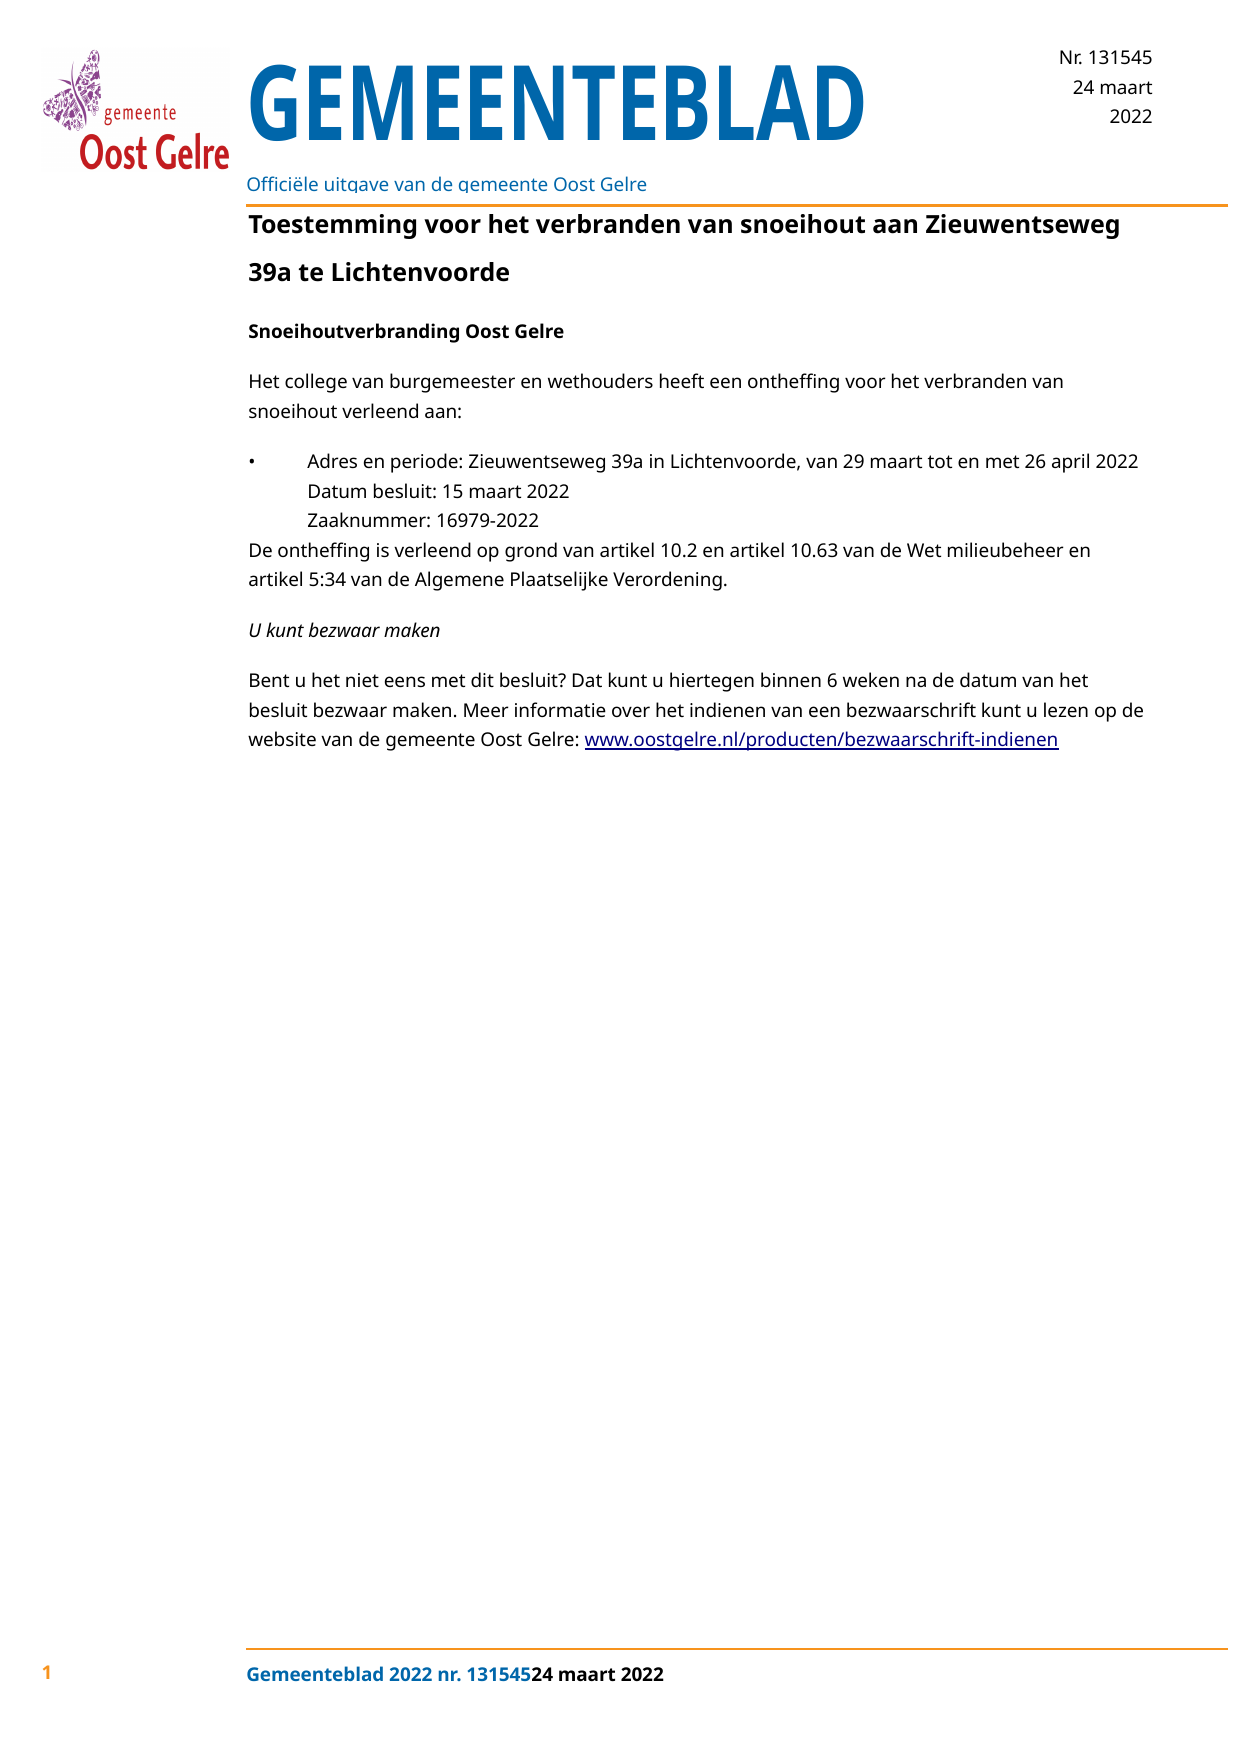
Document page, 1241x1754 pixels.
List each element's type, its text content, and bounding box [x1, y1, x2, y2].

text Bent u het niet eens met dit besluit? Dat kunt u hiertegen binnen 6 weken na de datum van het besluit bezwaar maken. Meer informatie over het indienen van een bezwaarschrift kunt u lezen op de website van de gemeente Oost Gelre: www.oostgelre.nl/producten/bezwaarschrift-indienen [248, 667, 1152, 752]
picture [41, 47, 231, 172]
text Het college van burgemeester en wethouders heeft een ontheffing voor het verbranden van snoeihout verleend aan: [248, 368, 1152, 424]
text Toestemming voor het verbranden van snoeihout aan Zieuwentseweg 39a te Lichtenvoorde [248, 207, 1152, 288]
list Zaaknummer: 16979-2022 [248, 507, 1152, 533]
text De ontheffing is verleend op grond van artikel 10.2 en artikel 10.63 van de Wet milieubeheer en artikel 5:34 van de Algemene Plaatselijke Verordening. [248, 537, 1152, 592]
list Adres en periode: Zieuwentseweg 39a in Lichtenvoorde, van 29 maart tot en met 26 april 2022 [248, 448, 1152, 474]
list Datum besluit: 15 maart 2022 [248, 478, 1152, 504]
text Snoeihoutverbranding Oost Gelre [248, 318, 1152, 344]
text U kunt bezwaar maken [248, 617, 1152, 643]
